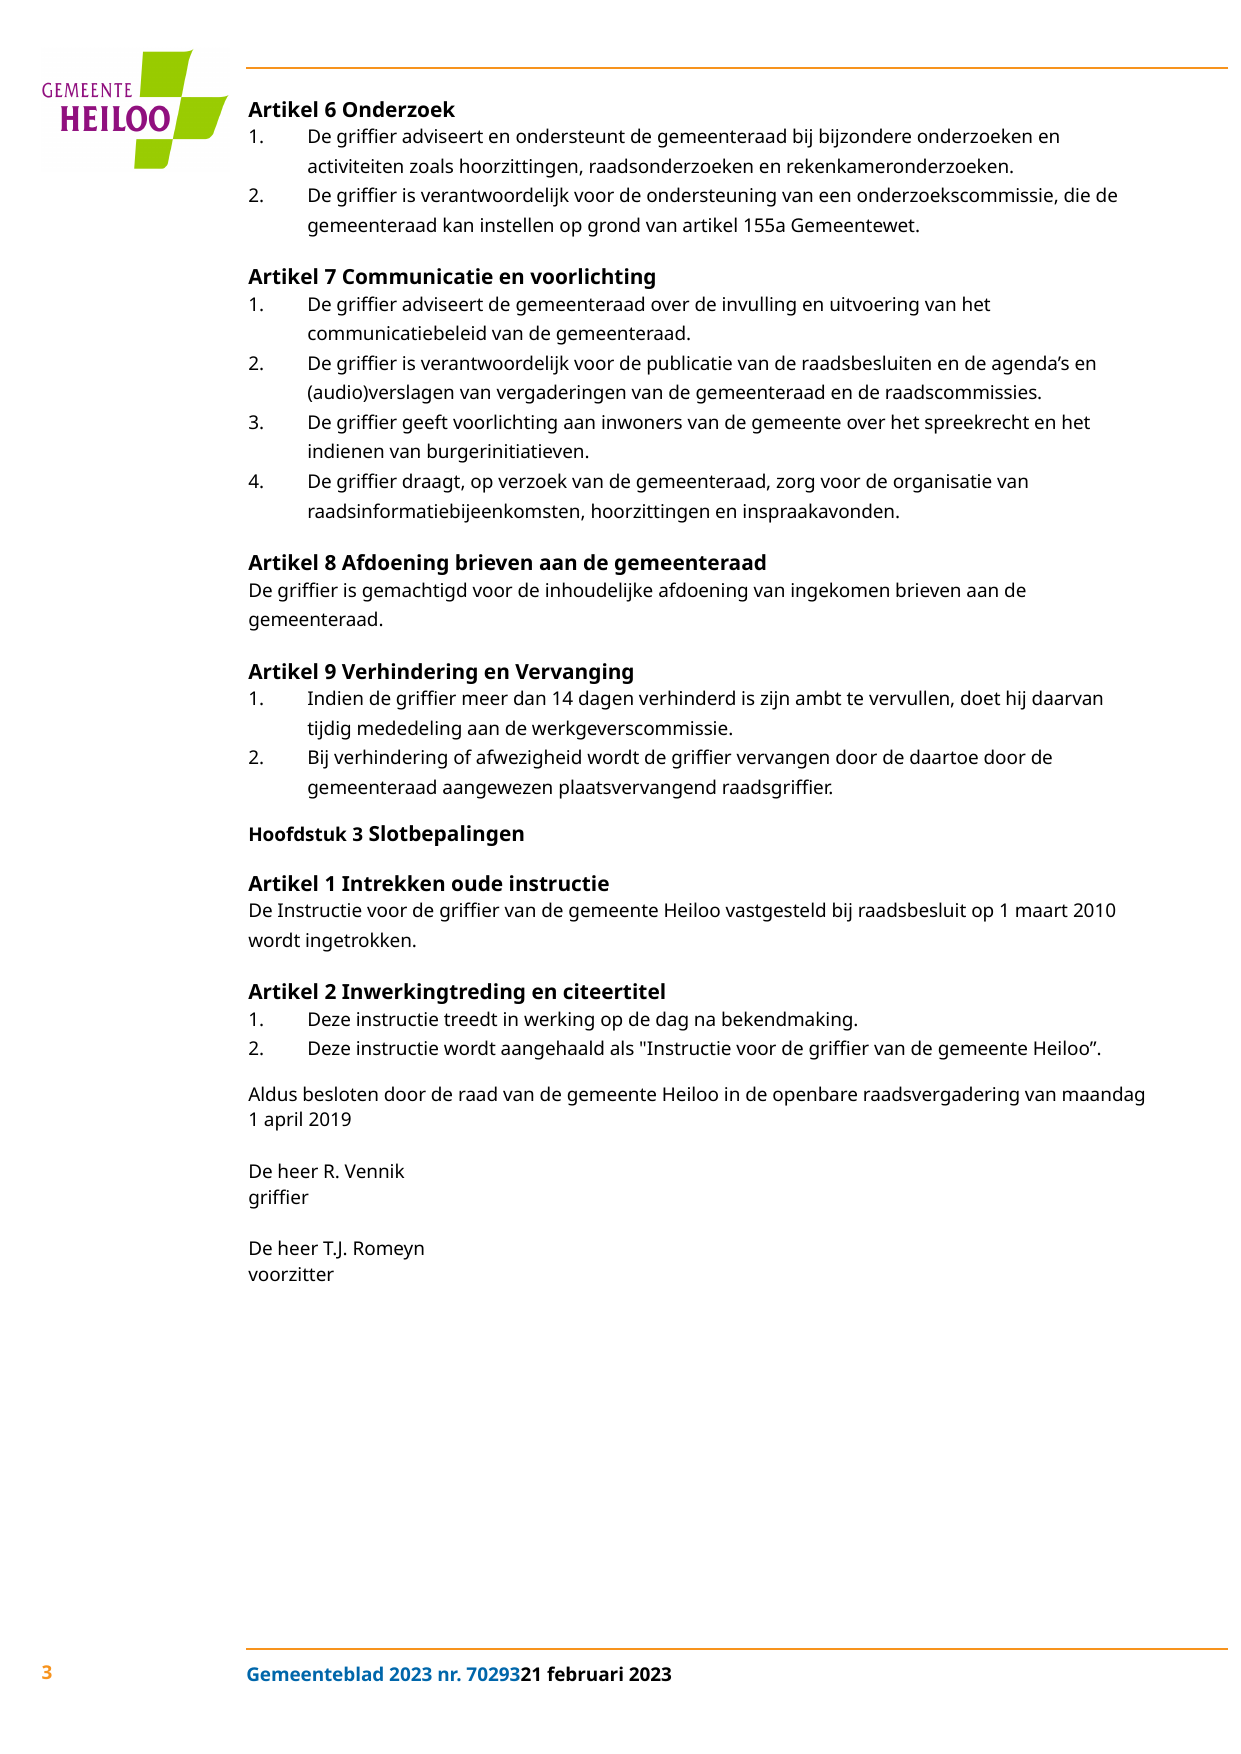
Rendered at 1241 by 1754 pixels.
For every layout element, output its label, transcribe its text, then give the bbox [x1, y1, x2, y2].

list Bij verhindering of afwezigheid wordt de griffier vervangen door de daartoe door de gemeenteraad aangewezen plaatsvervangend raadsgriffier. [248, 744, 1152, 800]
list De griffier geeft voorlichting aan inwoners van de gemeente over het spreekrecht en het indienen van burgerinitiatieven. [248, 409, 1152, 464]
picture [41, 47, 231, 172]
list De griffier adviseert de gemeenteraad over de invulling en uitvoering van het communicatiebeleid van de gemeenteraad. [248, 291, 1152, 346]
text De Instructie voor de griffier van de gemeente Heiloo vastgesteld bij raadsbesluit op 1 maart 2010 wordt ingetrokken. [248, 897, 1152, 953]
text De heer R. Vennik [248, 1158, 1152, 1184]
list De griffier draagt, op verzoek van de gemeenteraad, zorg voor de organisatie van raadsinformatiebijeenkomsten, hoorzittingen en inspraakavonden. [248, 468, 1152, 524]
list Deze instructie wordt aangehaald als "Instructie voor de griffier van de gemeente Heiloo”. [248, 1035, 1152, 1061]
text Aldus besloten door de raad van de gemeente Heiloo in de openbare raadsvergadering van maandag 1 april 2019 [248, 1081, 1152, 1132]
text De griffier is gemachtigd voor de inhoudelijke afdoening van ingekomen brieven aan de gemeenteraad. [248, 577, 1152, 632]
text griffier [248, 1184, 1152, 1209]
list De griffier is verantwoordelijk voor de publicatie van de raadsbesluiten en de agenda’s en (audio)verslagen van vergaderingen van de gemeenteraad en de raadscommissies. [248, 350, 1152, 405]
list De griffier adviseert en ondersteunt de gemeenteraad bij bijzondere onderzoeken en activiteiten zoals hoorzittingen, raadsonderzoeken en rekenkameronderzoeken. [248, 123, 1152, 178]
text Artikel 2 Inwerkingtreding en citeertitel [248, 977, 1152, 1006]
list Indien de griffier meer dan 14 dagen verhinderd is zijn ambt te vervullen, doet hij daarvan tijdig mededeling aan de werkgeverscommissie. [248, 685, 1152, 741]
text Artikel 8 Afdoening brieven aan de gemeenteraad [248, 548, 1152, 577]
text Artikel 9 Verhindering en Vervanging [248, 657, 1152, 685]
list De griffier is verantwoordelijk voor de ondersteuning van een onderzoekscommissie, die de gemeenteraad kan instellen op grond van artikel 155a Gemeentewet. [248, 182, 1152, 238]
text Artikel 7 Communicatie en voorlichting [248, 262, 1152, 291]
list Deze instructie treedt in werking op de dag na bekendmaking. [248, 1006, 1152, 1031]
text voorzitter [248, 1261, 1152, 1287]
text Hoofdstuk 3 Slotbepalingen [248, 819, 1152, 848]
text De heer T.J. Romeyn [248, 1235, 1152, 1261]
text Artikel 6 Onderzoek [248, 95, 1152, 123]
text Artikel 1 Intrekken oude instructie [248, 869, 1152, 897]
